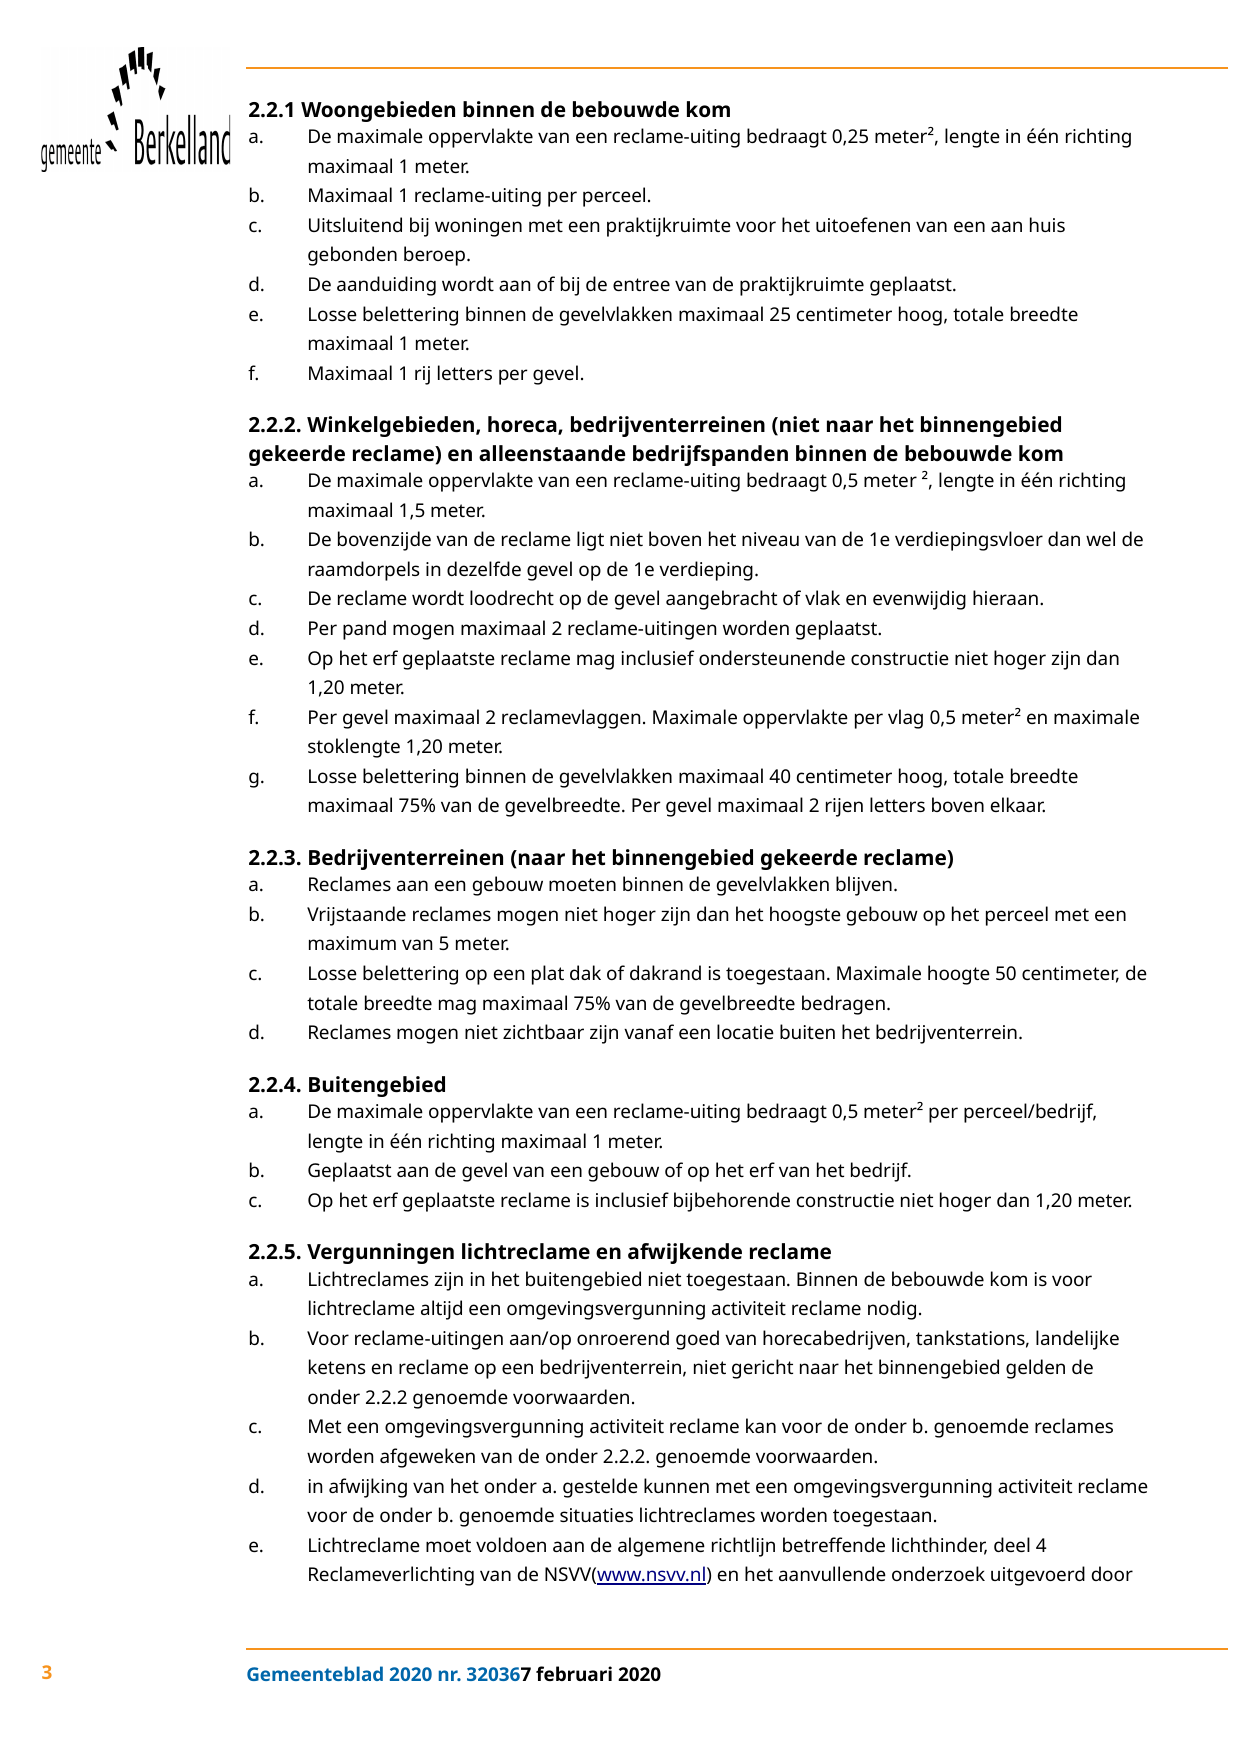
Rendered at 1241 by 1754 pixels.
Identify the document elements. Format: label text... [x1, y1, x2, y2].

list Lichtreclames zijn in het buitengebied niet toegestaan. Binnen de bebouwde kom is voor lichtreclame altijd een omgevingsvergunning activiteit reclame nodig. [248, 1266, 1152, 1321]
list De reclame wordt loodrecht op de gevel aangebracht of vlak en evenwijdig hieraan. [248, 586, 1152, 611]
list Reclames mogen niet zichtbaar zijn vanaf een locatie buiten het bedrijventerrein. [248, 1019, 1152, 1045]
text 2.2.2. Winkelgebieden, horeca, bedrijventerreinen (niet naar het binnengebied gekeerde reclame) en alleenstaande bedrijfspanden binnen de bebouwde kom [248, 410, 1152, 467]
list Op het erf geplaatste reclame is inclusief bijbehorende constructie niet hoger dan 1,20 meter. [248, 1187, 1152, 1213]
picture [41, 47, 231, 172]
list Losse belettering op een plat dak of dakrand is toegestaan. Maximale hoogte 50 centimeter, de totale breedte mag maximaal 75% van de gevelbreedte bedragen. [248, 960, 1152, 1016]
list De aanduiding wordt aan of bij de entree van de praktijkruimte geplaatst. [248, 271, 1152, 297]
text 2.2.5. Vergunningen lichtreclame en afwijkende reclame [248, 1237, 1152, 1266]
list De maximale oppervlakte van een reclame-uiting bedraagt 0,5 meter ², lengte in één richting maximaal 1,5 meter. [248, 467, 1152, 522]
list De bovenzijde van de reclame ligt niet boven het niveau van de 1e verdiepingsvloer dan wel de raamdorpels in dezelfde gevel op de 1e verdieping. [248, 526, 1152, 582]
text 2.2.4. Buitengebied [248, 1070, 1152, 1098]
list Uitsluitend bij woningen met een praktijkruimte voor het uitoefenen van een aan huis gebonden beroep. [248, 212, 1152, 267]
list Met een omgevingsvergunning activiteit reclame kan voor de onder b. genoemde reclames worden afgeweken van de onder 2.2.2. genoemde voorwaarden. [248, 1414, 1152, 1469]
list Per gevel maximaal 2 reclamevlaggen. Maximale oppervlakte per vlag 0,5 meter² en maximale stoklengte 1,20 meter. [248, 704, 1152, 759]
list Maximaal 1 rij letters per gevel. [248, 360, 1152, 386]
text 2.2.1 Woongebieden binnen de bebouwde kom [248, 95, 1152, 123]
text 2.2.3. Bedrijventerreinen (naar het binnengebied gekeerde reclame) [248, 843, 1152, 871]
list Losse belettering binnen de gevelvlakken maximaal 25 centimeter hoog, totale breedte maximaal 1 meter. [248, 301, 1152, 356]
list Vrijstaande reclames mogen niet hoger zijn dan het hoogste gebouw op het perceel met een maximum van 5 meter. [248, 901, 1152, 956]
list De maximale oppervlakte van een reclame-uiting bedraagt 0,5 meter² per perceel/bedrijf, lengte in één richting maximaal 1 meter. [248, 1098, 1152, 1153]
list in afwijking van het onder a. gestelde kunnen met een omgevingsvergunning activiteit reclame voor de onder b. genoemde situaties lichtreclames worden toegestaan. [248, 1473, 1152, 1528]
list Reclames aan een gebouw moeten binnen de gevelvlakken blijven. [248, 871, 1152, 897]
list Voor reclame-uitingen aan/op onroerend goed van horecabedrijven, tankstations, landelijke ketens en reclame op een bedrijventerrein, niet gericht naar het binnengebied gelden de onder 2.2.2 genoemde voorwaarden. [248, 1325, 1152, 1410]
list Losse belettering binnen de gevelvlakken maximaal 40 centimeter hoog, totale breedte maximaal 75% van de gevelbreedte. Per gevel maximaal 2 rijen letters boven elkaar. [248, 763, 1152, 818]
list Op het erf geplaatste reclame mag inclusief ondersteunende constructie niet hoger zijn dan 1,20 meter. [248, 645, 1152, 700]
list Maximaal 1 reclame-uiting per perceel. [248, 182, 1152, 208]
list De maximale oppervlakte van een reclame-uiting bedraagt 0,25 meter², lengte in één richting maximaal 1 meter. [248, 123, 1152, 178]
list Lichtreclame moet voldoen aan de algemene richtlijn betreffende lichthinder, deel 4 Reclameverlichting van de NSVV(www.nsvv.nl) en het aanvullende onderzoek uitgevoerd door [248, 1532, 1152, 1587]
list Per pand mogen maximaal 2 reclame-uitingen worden geplaatst. [248, 615, 1152, 641]
list Geplaatst aan de gevel van een gebouw of op het erf van het bedrijf. [248, 1157, 1152, 1183]
